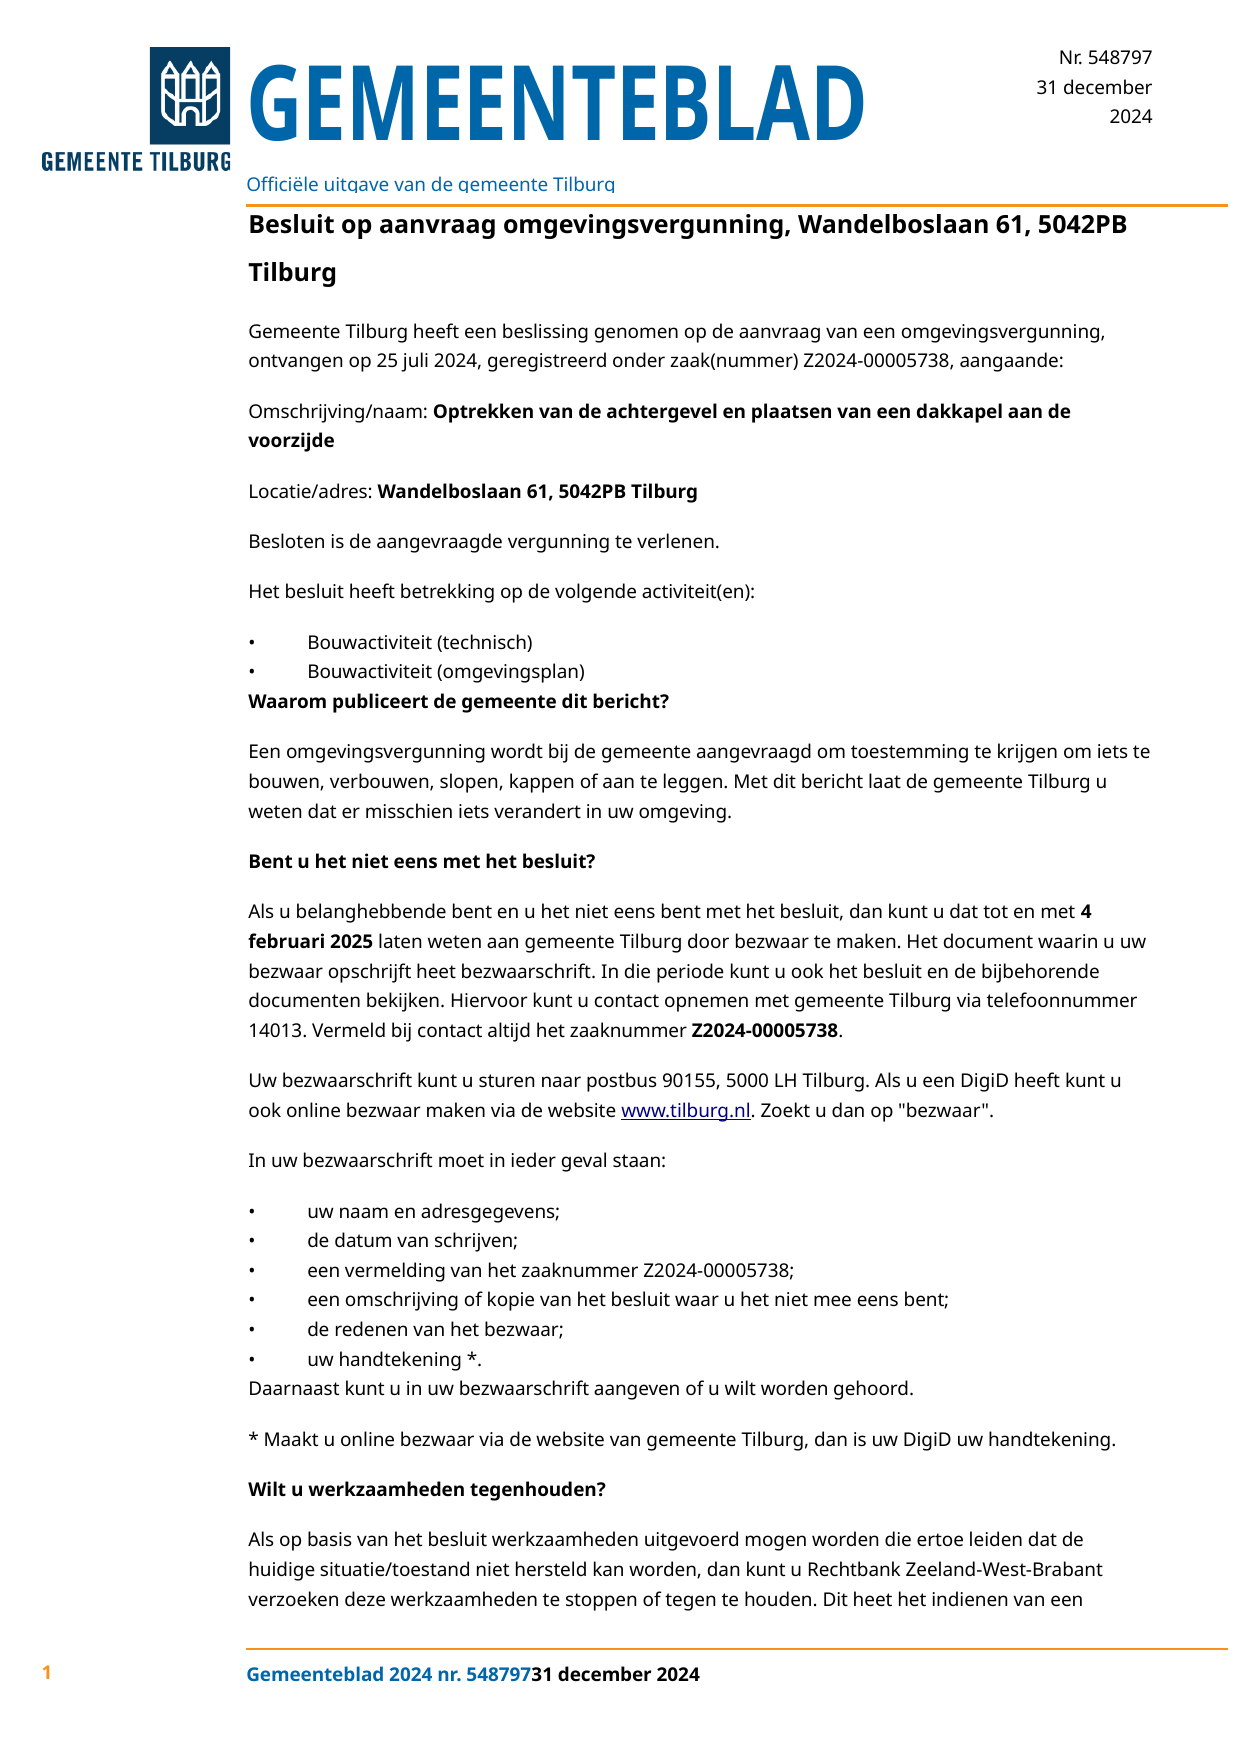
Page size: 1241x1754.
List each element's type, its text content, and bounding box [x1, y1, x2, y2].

text Het besluit heeft betrekking op de volgende activiteit(en): [248, 579, 1152, 604]
text In uw bezwaarschrift moet in ieder geval staan: [248, 1147, 1152, 1173]
picture [41, 47, 231, 172]
list de datum van schrijven; [248, 1227, 1152, 1253]
text Bent u het niet eens met het besluit? [248, 848, 1152, 874]
list een vermelding van het zaaknummer Z2024-00005738; [248, 1257, 1152, 1283]
text Uw bezwaarschrift kunt u sturen naar postbus 90155, 5000 LH Tilburg. Als u een DigiD heeft kunt u ook online bezwaar maken via de website www.tilburg.nl. Zoekt u dan op "bezwaar". [248, 1067, 1152, 1123]
list Bouwactiviteit (technisch) [248, 629, 1152, 655]
text Besluit op aanvraag omgevingsvergunning, Wandelboslaan 61, 5042PB Tilburg [248, 207, 1152, 288]
list Bouwactiviteit (omgevingsplan) [248, 659, 1152, 684]
text Omschrijving/naam: Optrekken van de achtergevel en plaatsen van een dakkapel aan de voorzijde [248, 398, 1152, 453]
list een omschrijving of kopie van het besluit waar u het niet mee eens bent; [248, 1287, 1152, 1312]
text Locatie/adres: Wandelboslaan 61, 5042PB Tilburg [248, 478, 1152, 504]
text Besloten is de aangevraagde vergunning te verlenen. [248, 528, 1152, 554]
list uw handtekening *. [248, 1346, 1152, 1372]
list uw naam en adresgegevens; [248, 1198, 1152, 1224]
text Wilt u werkzaamheden tegenhouden? [248, 1476, 1152, 1502]
text Waarom publiceert de gemeente dit bericht? [248, 688, 1152, 714]
text Als u belanghebbende bent en u het niet eens bent met het besluit, dan kunt u dat tot en met 4 februari 2025 laten weten aan gemeente Tilburg door bezwaar te maken. Het document waarin u uw bezwaar opschrijft heet bezwaarschrift. In die periode kunt u ook het besluit en de bijbehorende documenten bekijken. Hiervoor kunt u contact opnemen met gemeente Tilburg via telefoonnummer 14013. Vermeld bij contact altijd het zaaknummer Z2024-00005738. [248, 899, 1152, 1043]
text Daarnaast kunt u in uw bezwaarschrift aangeven of u wilt worden gehoord. [248, 1375, 1152, 1401]
list de redenen van het bezwaar; [248, 1316, 1152, 1342]
text Een omgevingsvergunning wordt bij de gemeente aangevraagd om toestemming te krijgen om iets te bouwen, verbouwen, slopen, kappen of aan te leggen. Met dit bericht laat de gemeente Tilburg u weten dat er misschien iets verandert in uw omgeving. [248, 739, 1152, 824]
text Als op basis van het besluit werkzaamheden uitgevoerd mogen worden die ertoe leiden dat de huidige situatie/toestand niet hersteld kan worden, dan kunt u Rechtbank Zeeland-West-Brabant verzoeken deze werkzaamheden te stoppen of tegen te houden. Dit heet het indienen van een [248, 1527, 1152, 1612]
text * Maakt u online bezwaar via de website van gemeente Tilburg, dan is uw DigiD uw handtekening. [248, 1426, 1152, 1452]
text Gemeente Tilburg heeft een beslissing genomen op de aanvraag van een omgevingsvergunning, ontvangen op 25 juli 2024, geregistreerd onder zaak(nummer) Z2024-00005738, aangaande: [248, 318, 1152, 373]
